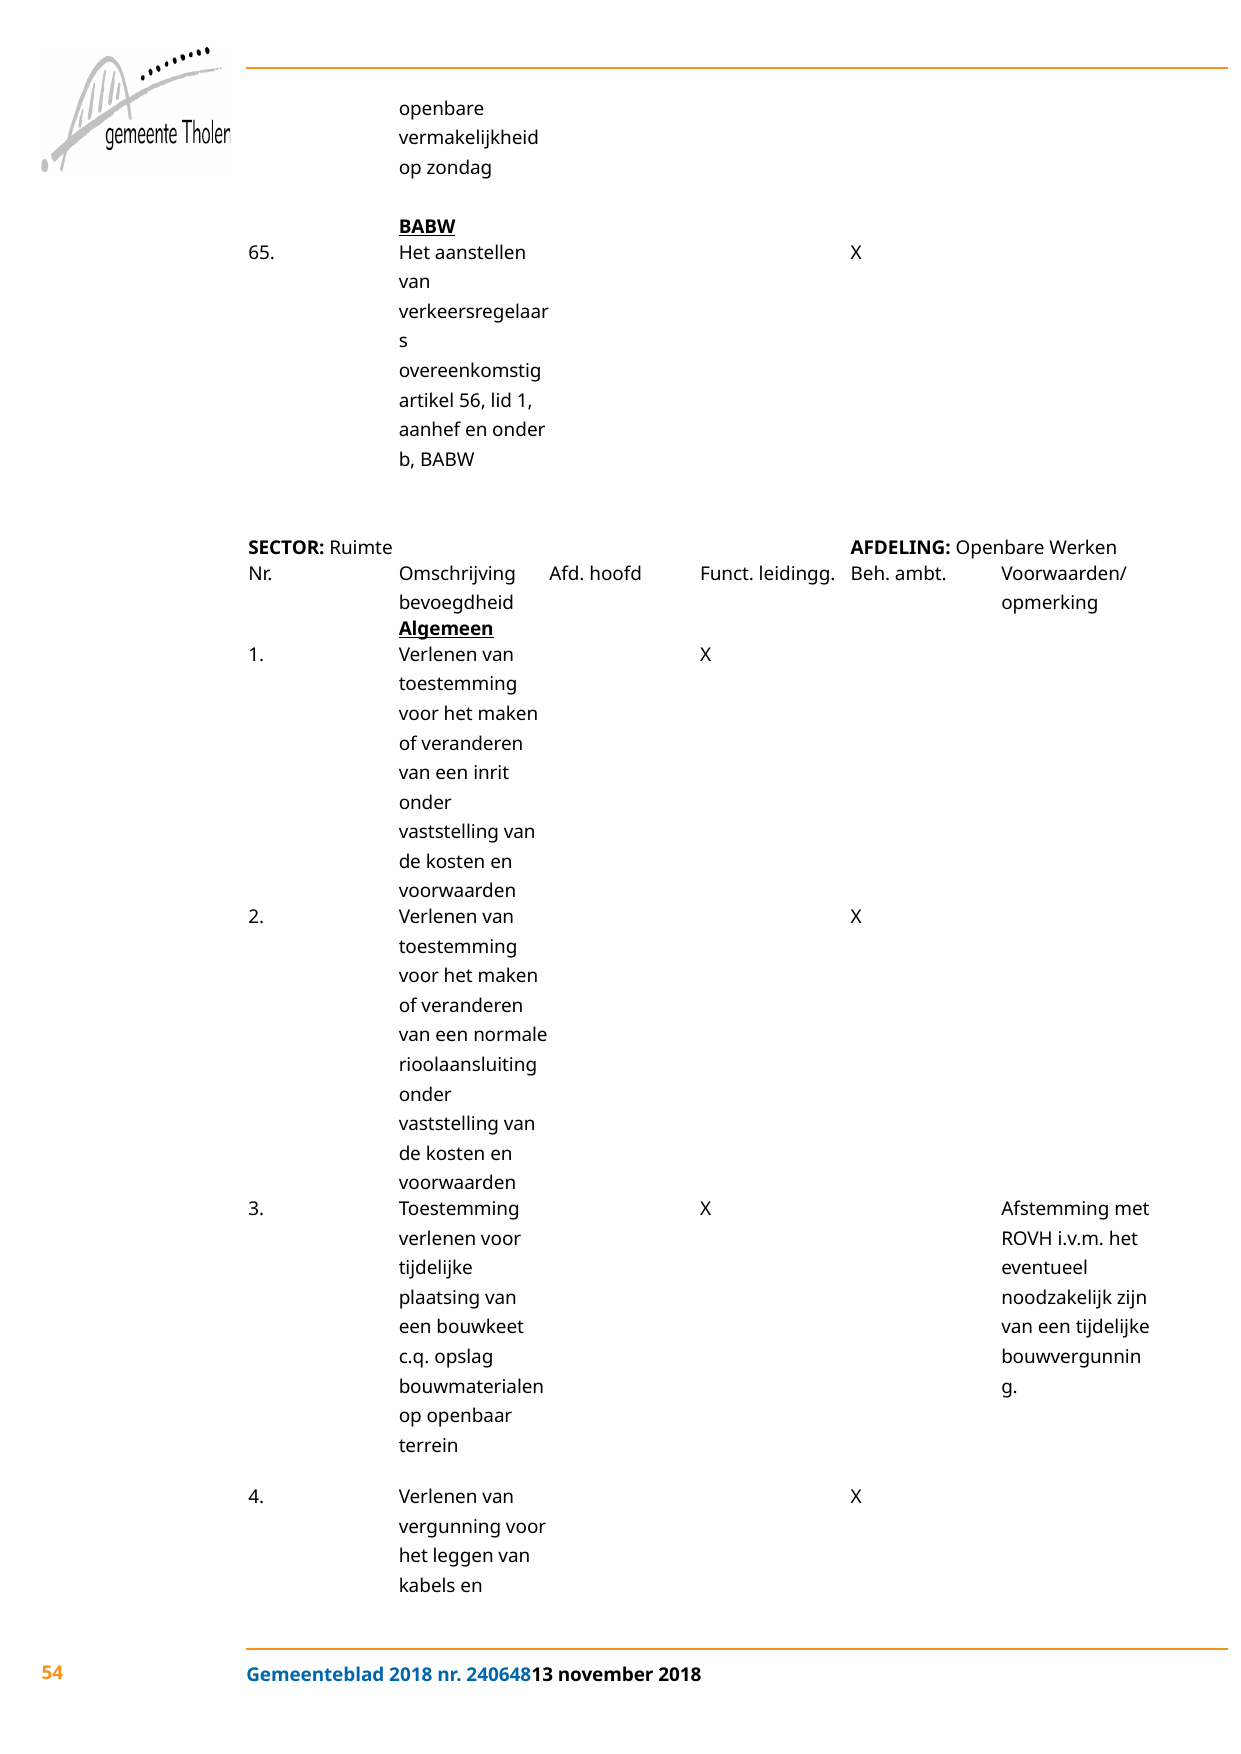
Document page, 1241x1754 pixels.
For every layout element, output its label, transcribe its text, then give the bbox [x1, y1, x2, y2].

table_cell [549, 615, 700, 641]
table_cell [549, 1195, 700, 1458]
table_cell openbare vermakelijkheid op zondag BABW [399, 95, 549, 239]
table_cell [1001, 1484, 1152, 1598]
table_header SECTOR: Ruimte [248, 534, 850, 560]
table_cell [248, 641, 398, 903]
table_cell [850, 1458, 1001, 1483]
table_cell [700, 239, 850, 472]
table_cell [1001, 1458, 1152, 1483]
table_cell X [850, 1484, 1001, 1598]
table_cell [248, 903, 398, 1195]
table_cell Verlenen van vergunning voor het leggen van kabels en [399, 1484, 549, 1598]
table_header AFDELING: Openbare Werken [850, 534, 1152, 560]
table_cell Afd. hoofd [549, 560, 700, 615]
table_cell [1001, 239, 1152, 472]
table_cell X [850, 903, 1001, 1195]
table_cell Toestemming verlenen voor tijdelijke plaatsing van een bouwkeet c.q. opslag bouwmaterialen op openbaar terrein [399, 1195, 549, 1458]
table_cell [850, 95, 1001, 239]
table_cell [399, 1458, 549, 1483]
table_cell [700, 95, 850, 239]
table_cell [700, 903, 850, 1195]
table_cell [1001, 615, 1152, 641]
table_cell [549, 239, 700, 472]
picture [41, 47, 231, 172]
table_cell [850, 1195, 1001, 1458]
table_cell Voorwaarden/opmerking [1001, 560, 1152, 615]
table_cell Omschrijving bevoegdheid [399, 560, 549, 615]
table_cell Verlenen van toestemming voor het maken of veranderen van een normale rioolaansluiting onder vaststelling van de kosten en voorwaarden [399, 903, 549, 1195]
table_cell X [850, 239, 1001, 472]
table_cell [549, 903, 700, 1195]
table_cell X [700, 1195, 850, 1458]
table_cell [1001, 641, 1152, 903]
table_cell Verlenen van toestemming voor het maken of veranderen van een inrit onder vaststelling van de kosten en voorwaarden [399, 641, 549, 903]
table_cell [248, 1484, 398, 1598]
table_cell Het aanstellen van verkeersregelaars overeenkomstig artikel 56, lid 1, aanhef en onder b, BABW [399, 239, 549, 472]
table_cell [1001, 903, 1152, 1195]
table_cell [549, 1458, 700, 1483]
table_cell [700, 1458, 850, 1483]
table_cell Algemeen [399, 615, 549, 641]
table_cell [700, 1484, 850, 1598]
table_cell [248, 615, 398, 641]
table_cell [248, 239, 398, 472]
table_cell Afstemming met ROVH i.v.m. het eventueel noodzakelijk zijn van een tijdelijke bouwvergunning. [1001, 1195, 1152, 1458]
table_cell Beh. ambt. [850, 560, 1001, 615]
table_cell [549, 95, 700, 239]
table_cell Nr. [248, 560, 398, 615]
table_cell [700, 615, 850, 641]
table_cell [850, 641, 1001, 903]
table_cell [850, 615, 1001, 641]
table_cell [248, 95, 398, 239]
table_cell [549, 641, 700, 903]
table_cell [1001, 95, 1152, 239]
table_cell X [700, 641, 850, 903]
table_cell [248, 1458, 398, 1483]
table_cell [248, 1195, 398, 1458]
table_cell [549, 1484, 700, 1598]
table_cell Funct. leidingg. [700, 560, 850, 615]
